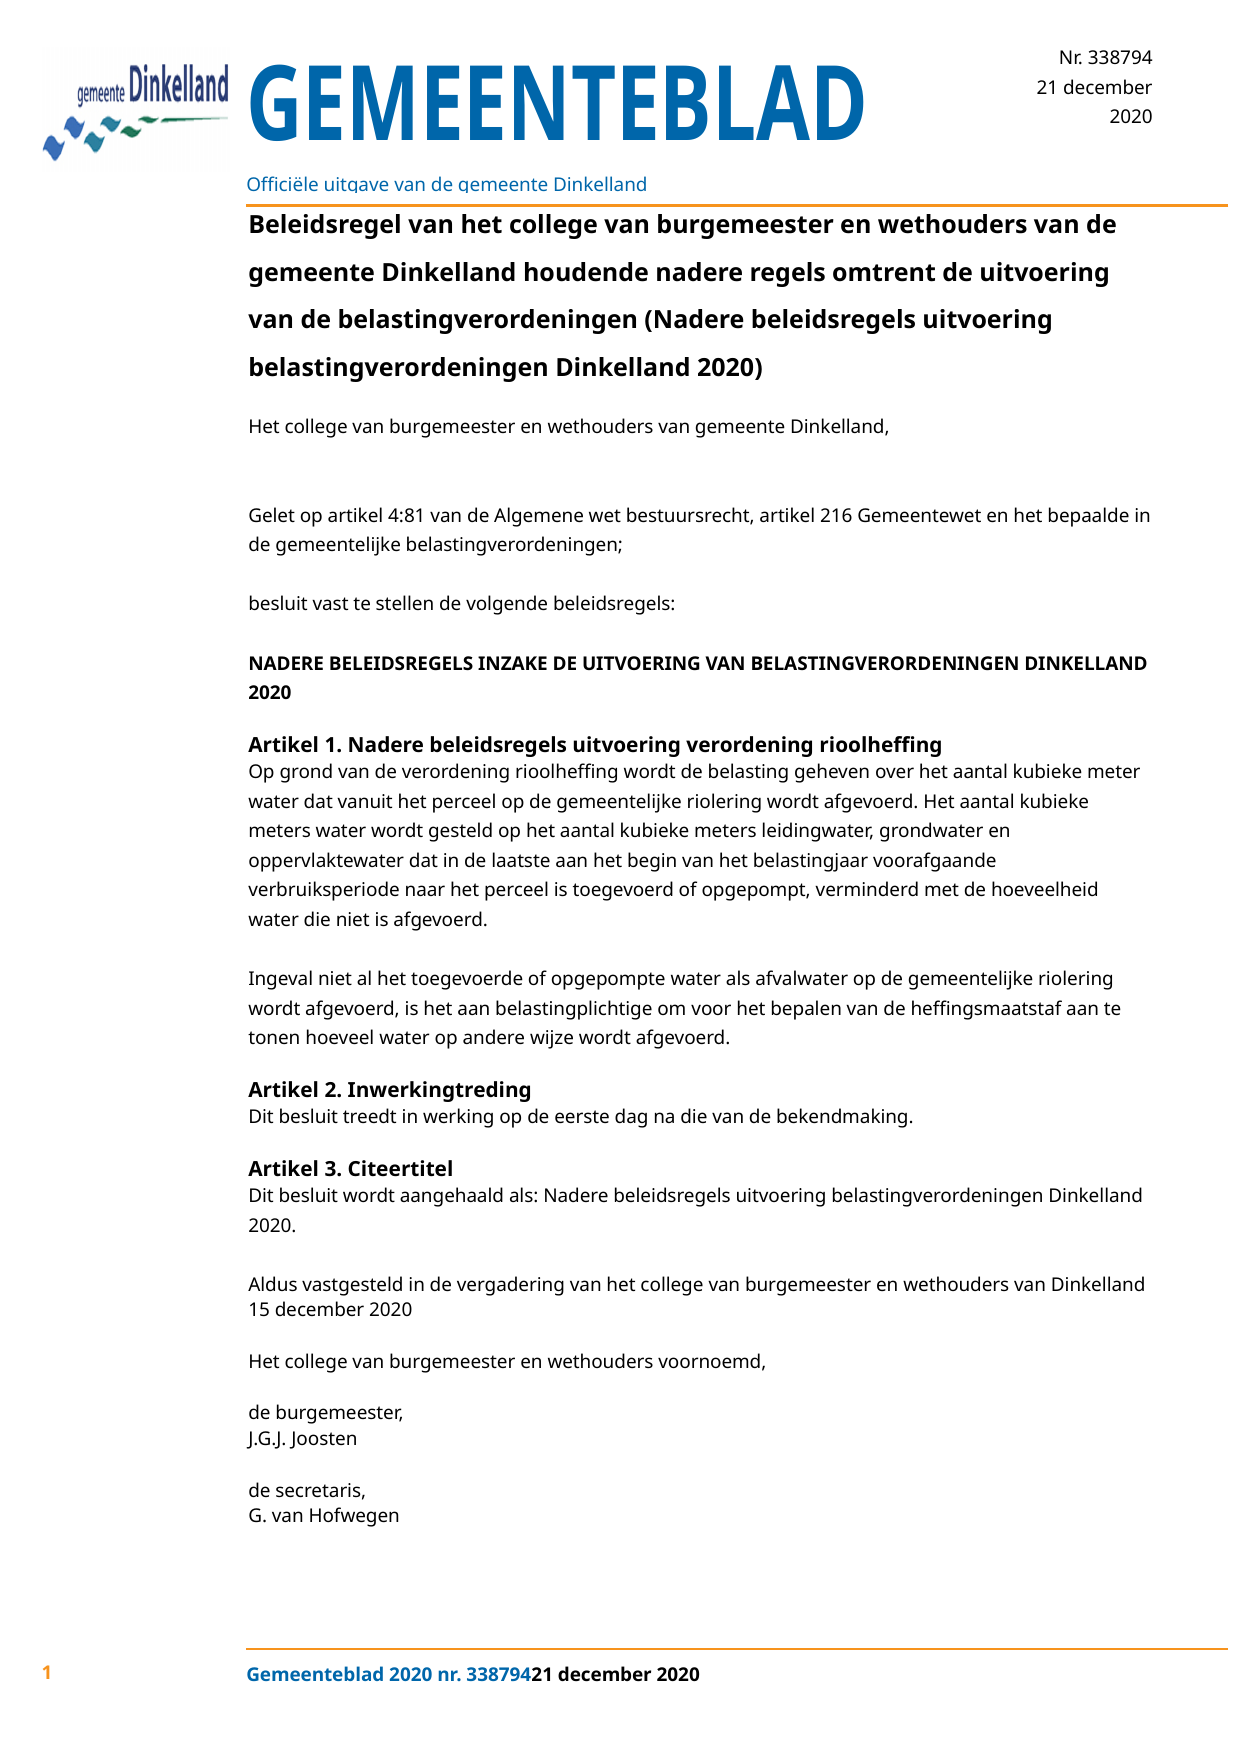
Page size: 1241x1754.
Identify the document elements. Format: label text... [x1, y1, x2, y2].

text Het college van burgemeester en wethouders van gemeente Dinkelland, [248, 413, 1152, 439]
text Ingeval niet al het toegevoerde of opgepompte water als afvalwater op de gemeentelijke riolering wordt afgevoerd, is het aan belastingplichtige om voor het bepalen van de heffingsmaatstaf aan te tonen hoeveel water op andere wijze wordt afgevoerd. [248, 965, 1152, 1050]
text Gelet op artikel 4:81 van de Algemene wet bestuursrecht, artikel 216 Gemeentewet en het bepaalde in de gemeentelijke belastingverordeningen; [248, 502, 1152, 557]
text Artikel 1. Nadere beleidsregels uitvoering verordening rioolheffing [248, 730, 1152, 758]
text Op grond van de verordening rioolheffing wordt de belasting geheven over het aantal kubieke meter water dat vanuit het perceel op de gemeentelijke riolering wordt afgevoerd. Het aantal kubieke meters water wordt gesteld op het aantal kubieke meters leidingwater, grondwater en oppervlaktewater dat in de laatste aan het begin van het belastingjaar voorafgaande verbruiksperiode naar het perceel is toegevoerd of opgepompt, verminderd met de hoeveelheid water die niet is afgevoerd. [248, 758, 1152, 932]
picture [41, 47, 231, 172]
text NADERE BELEIDSREGELS INZAKE DE UITVOERING VAN BELASTINGVERORDENINGEN DINKELLAND 2020 [248, 650, 1152, 705]
text Het college van burgemeester en wethouders voornoemd, [248, 1348, 1152, 1374]
text Dit besluit wordt aangehaald als: Nadere beleidsregels uitvoering belastingverordeningen Dinkelland 2020. [248, 1182, 1152, 1237]
text Aldus vastgesteld in de vergadering van het college van burgemeester en wethouders van Dinkelland 15 december 2020 [248, 1271, 1152, 1322]
text Artikel 3. Citeertitel [248, 1154, 1152, 1182]
text Artikel 2. Inwerkingtreding [248, 1075, 1152, 1103]
text de secretaris, [248, 1477, 1152, 1502]
text Beleidsregel van het college van burgemeester en wethouders van de gemeente Dinkelland houdende nadere regels omtrent de uitvoering van de belastingverordeningen (Nadere beleidsregels uitvoering belastingverordeningen Dinkelland 2020) [248, 207, 1152, 384]
text de burgemeester, [248, 1399, 1152, 1425]
text G. van Hofwegen [248, 1502, 1152, 1528]
text J.G.J. Joosten [248, 1425, 1152, 1451]
text Dit besluit treedt in werking op de eerste dag na die van de bekendmaking. [248, 1103, 1152, 1129]
text besluit vast te stellen de volgende beleidsregels: [248, 591, 1152, 616]
